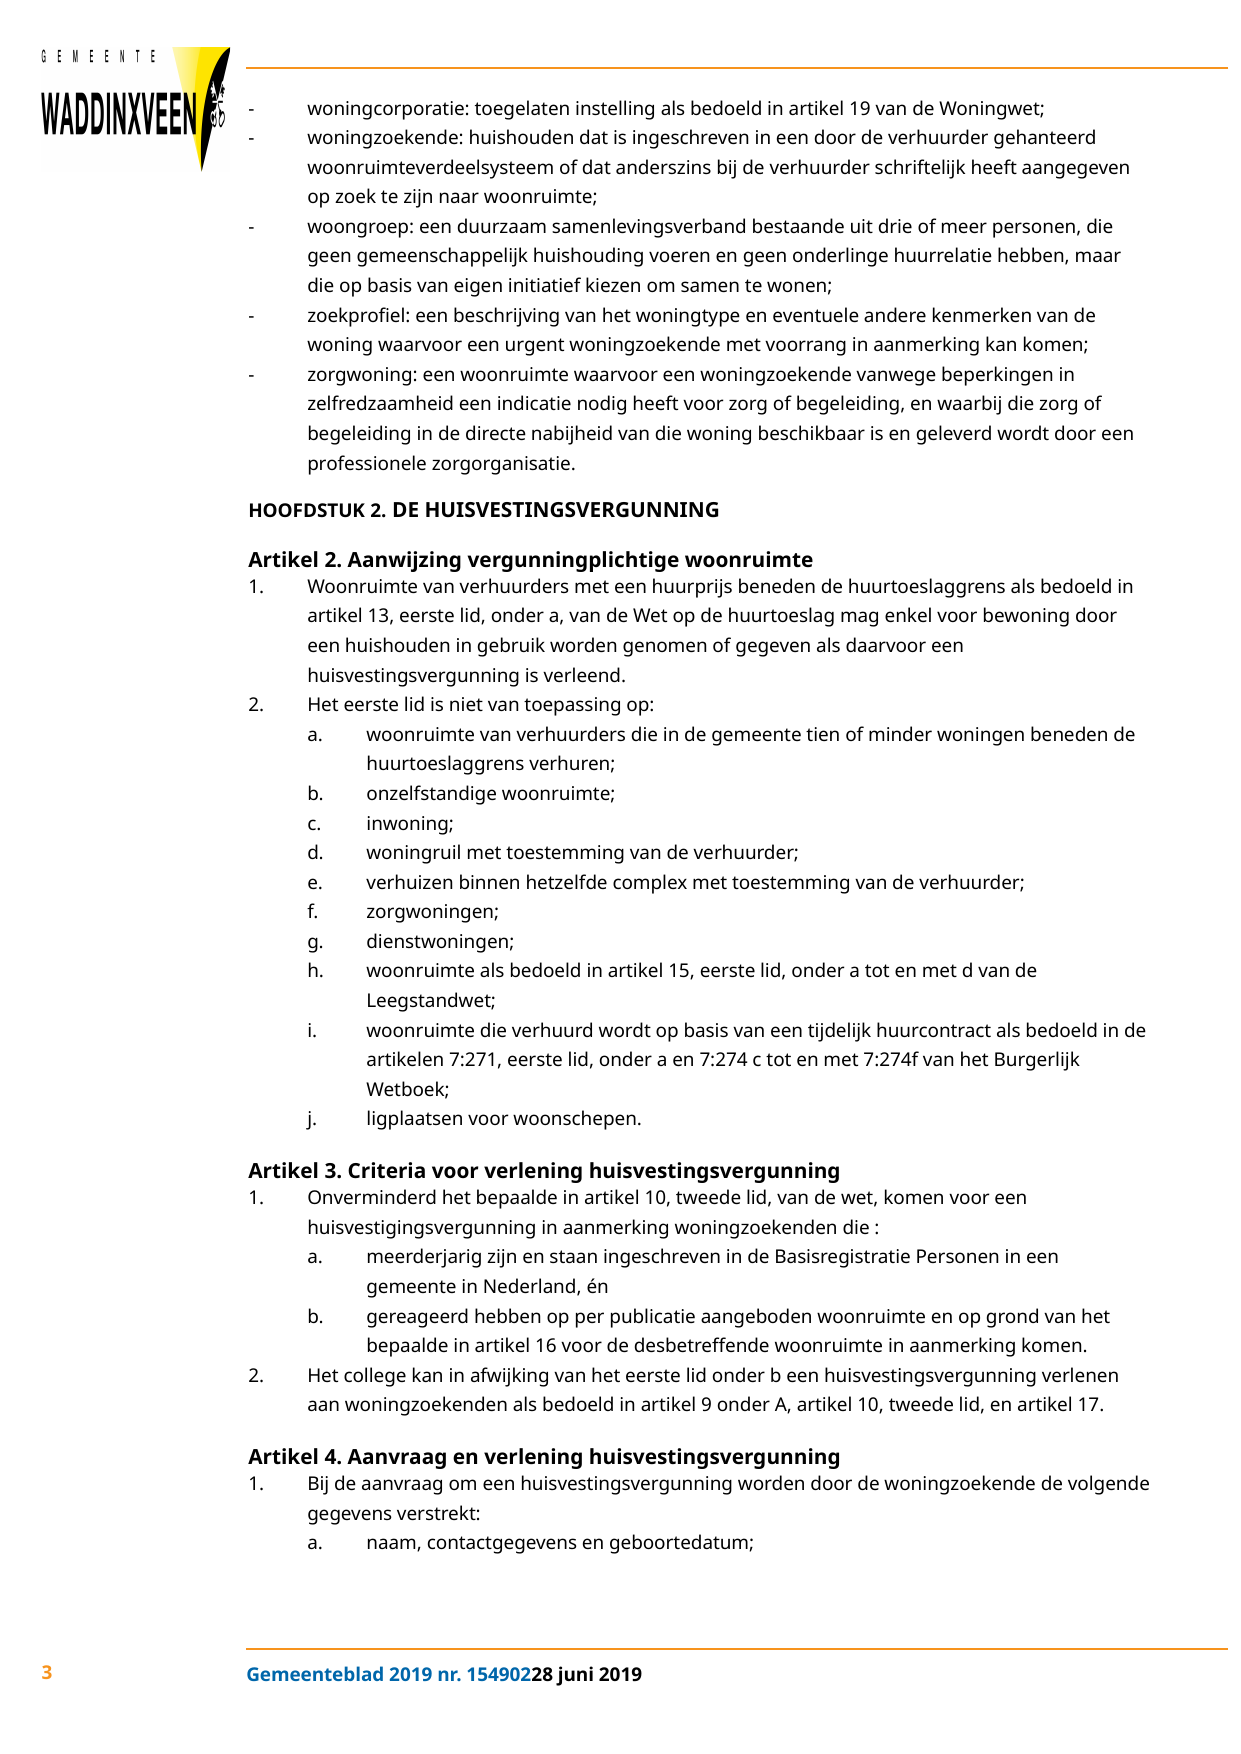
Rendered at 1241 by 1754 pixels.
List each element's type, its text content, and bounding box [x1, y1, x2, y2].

list woonruimte van verhuurders die in de gemeente tien of minder woningen beneden de huurtoeslaggrens verhuren; [307, 721, 1152, 776]
list Bij de aanvraag om een huisvestingsvergunning worden door de woningzoekende de volgende gegevens verstrekt: [248, 1470, 1152, 1526]
list Het college kan in afwijking van het eerste lid onder b een huisvestingsvergunning verlenen aan woningzoekenden als bedoeld in artikel 9 onder A, artikel 10, tweede lid, en artikel 17. [248, 1362, 1152, 1417]
text Artikel 4. Aanvraag en verlening huisvestingsvergunning [248, 1442, 1152, 1470]
list gereageerd hebben op per publicatie aangeboden woonruimte en op grond van het bepaalde in artikel 16 voor de desbetreffende woonruimte in aanmerking komen. [307, 1303, 1152, 1358]
list verhuizen binnen hetzelfde complex met toestemming van de verhuurder; [307, 869, 1152, 895]
list zorgwoning: een woonruimte waarvoor een woningzoekende vanwege beperkingen in zelfredzaamheid een indicatie nodig heeft voor zorg of begeleiding, en waarbij die zorg of begeleiding in de directe nabijheid van die woning beschikbaar is en geleverd wordt door een professionele zorgorganisatie. [248, 361, 1152, 476]
text Artikel 2. Aanwijzing vergunningplichtige woonruimte [248, 545, 1152, 573]
list meerderjarig zijn en staan ingeschreven in de Basisregistratie Personen in een gemeente in Nederland, én [307, 1244, 1152, 1299]
text HOOFDSTUK 2. DE HUISVESTINGSVERGUNNING [248, 495, 1152, 524]
list Woonruimte van verhuurders met een huurprijs beneden de huurtoeslaggrens als bedoeld in artikel 13, eerste lid, onder a, van de Wet op de huurtoeslag mag enkel voor bewoning door een huishouden in gebruik worden genomen of gegeven als daarvoor een huisvestingsvergunning is verleend. [248, 573, 1152, 688]
list woonruimte als bedoeld in artikel 15, eerste lid, onder a tot en met d van de Leegstandwet; [307, 958, 1152, 1013]
list zoekprofiel: een beschrijving van het woningtype en eventuele andere kenmerken van de woning waarvoor een urgent woningzoekende met voorrang in aanmerking kan komen; [248, 302, 1152, 357]
list Het eerste lid is niet van toepassing op: [248, 691, 1152, 717]
list ligplaatsen voor woonschepen. [307, 1106, 1152, 1131]
list woningzoekende: huishouden dat is ingeschreven in een door de verhuurder gehanteerd woonruimteverdeelsysteem of dat anderszins bij de verhuurder schriftelijk heeft aangegeven op zoek te zijn naar woonruimte; [248, 124, 1152, 209]
list woongroep: een duurzaam samenlevingsverband bestaande uit drie of meer personen, die geen gemeenschappelijk huishouding voeren en geen onderlinge huurrelatie hebben, maar die op basis van eigen initiatief kiezen om samen te wonen; [248, 213, 1152, 298]
list onzelfstandige woonruimte; [307, 780, 1152, 806]
list naam, contactgegevens en geboortedatum; [307, 1529, 1152, 1555]
picture [41, 47, 231, 172]
list Onverminderd het bepaalde in artikel 10, tweede lid, van de wet, komen voor een huisvestigingsvergunning in aanmerking woningzoekenden die : [248, 1184, 1152, 1240]
list dienstwoningen; [307, 928, 1152, 954]
text Artikel 3. Criteria voor verlening huisvestingsvergunning [248, 1156, 1152, 1184]
list zorgwoningen; [307, 898, 1152, 924]
list woonruimte die verhuurd wordt op basis van een tijdelijk huurcontract als bedoeld in de artikelen 7:271, eerste lid, onder a en 7:274 c tot en met 7:274f van het Burgerlijk Wetboek; [307, 1017, 1152, 1102]
list woningcorporatie: toegelaten instelling als bedoeld in artikel 19 van de Woningwet; [248, 95, 1152, 121]
list woningruil met toestemming van de verhuurder; [307, 839, 1152, 865]
list inwoning; [307, 810, 1152, 836]
